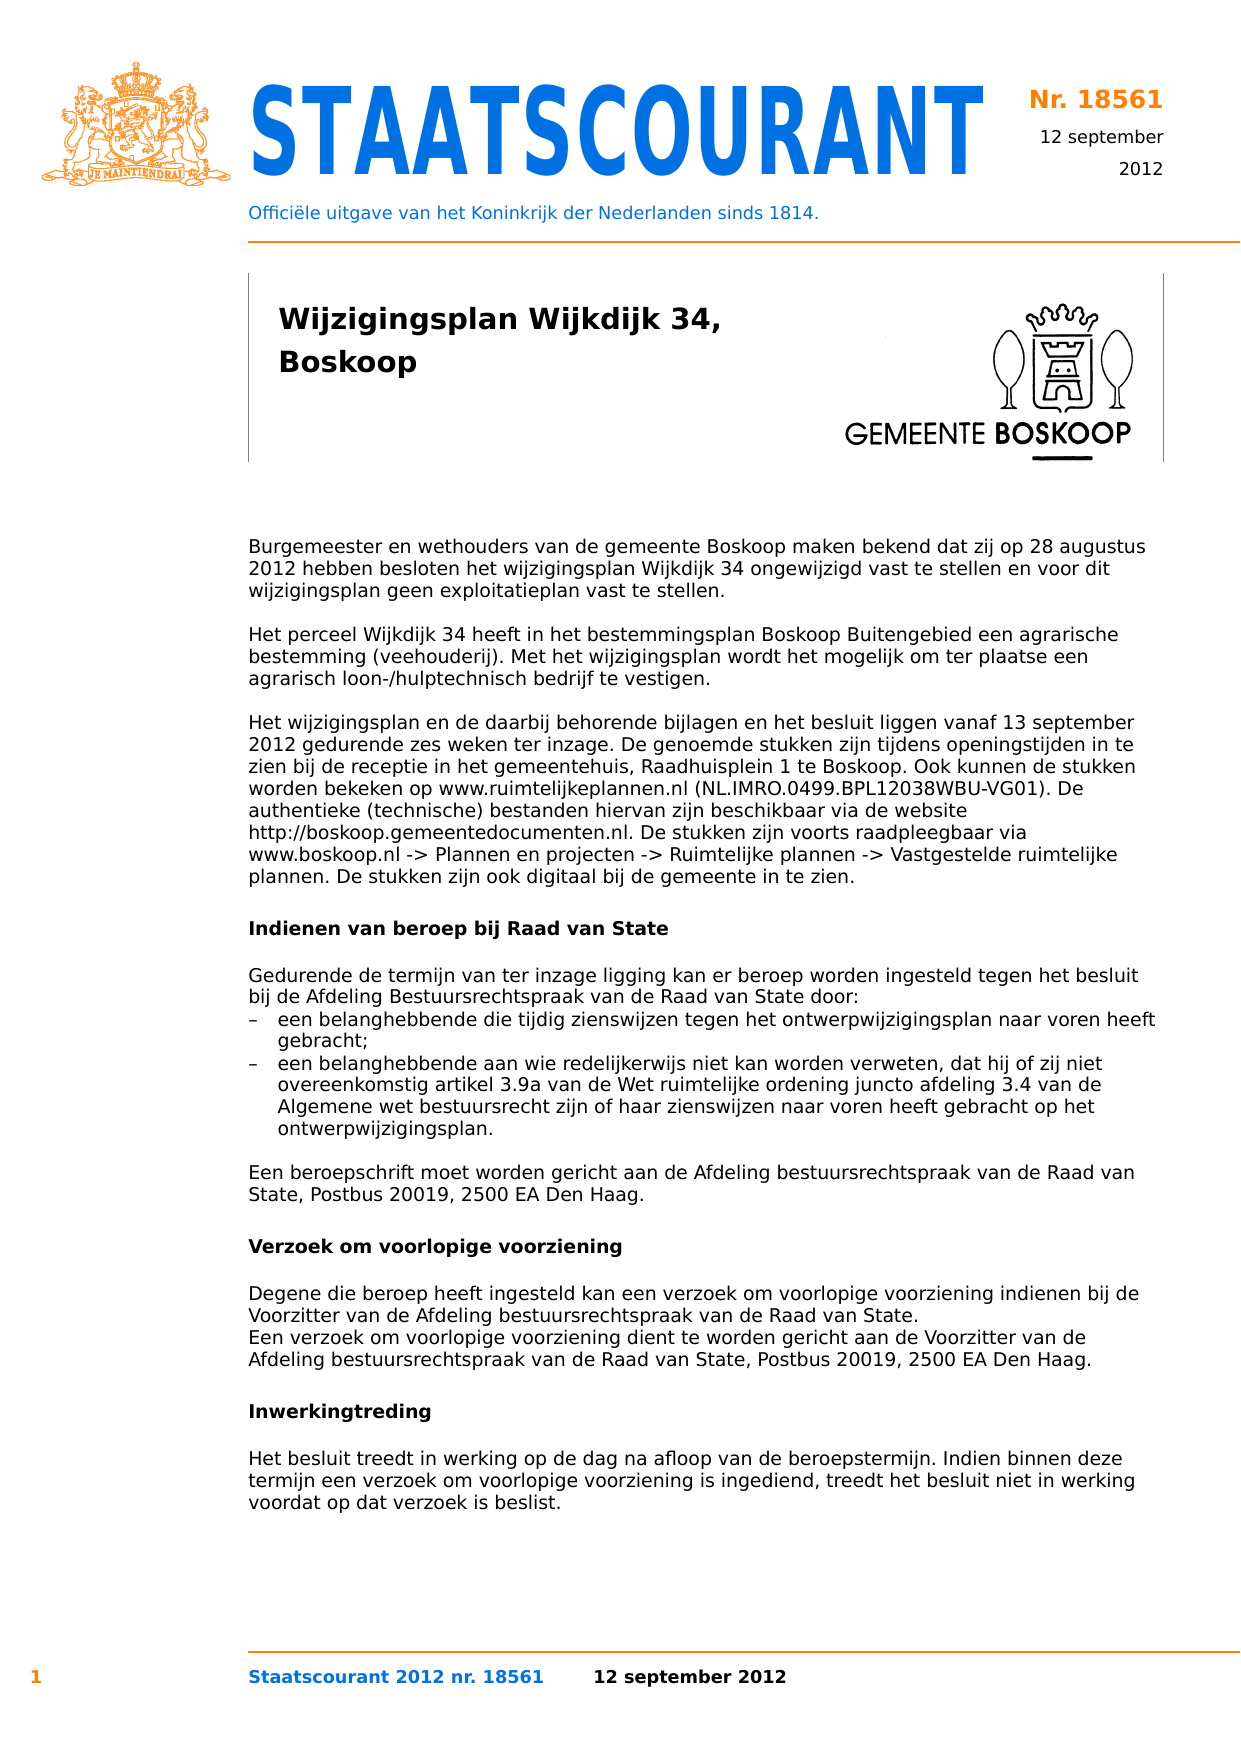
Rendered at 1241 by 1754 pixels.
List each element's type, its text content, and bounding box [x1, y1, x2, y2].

text Het perceel Wijkdijk 34 heeft in het bestemmingsplan Boskoop Buitengebied een agrarische bestemming (veehouderij). Met het wijzigingsplan wordt het mogelijk om ter plaatse een agrarisch loon-/hulptechnisch bedrijf te vestigen. [248, 624, 1163, 690]
table_header [25, 62, 248, 241]
table_header STAATSCOURANT [248, 62, 998, 203]
table_cell 12 september [998, 121, 1240, 153]
text Het wijzigingsplan en de daarbij behorende bijlagen en het besluit liggen vanaf 13 september 2012 gedurende zes weken ter inzage. De genoemde stukken zijn tijdens openingstijden in te zien bij de receptie in het gemeentehuis, Raadhuisplein 1 te Boskoop. Ook kunnen de stukken worden bekeken op www.ruimtelijkeplannen.nl (NL.IMRO.0499.BPL12038WBU-VG01). De authentieke (technische) bestanden hiervan zijn beschikbaar via de website http://boskoop.gemeentedocumenten.nl. De stukken zijn voorts raadpleegbaar via www.boskoop.nl -> Plannen en projecten -> Ruimtelijke plannen -> Vastgestelde ruimtelijke plannen. De stukken zijn ook digitaal bij de gemeente in te zien. [248, 712, 1163, 887]
text Degene die beroep heeft ingesteld kan een verzoek om voorlopige voorziening indienen bij de Voorzitter van de Afdeling bestuursrechtspraak van de Raad van State. [248, 1283, 1163, 1327]
picture [844, 302, 1134, 462]
text Burgemeester en wethouders van de gemeente Boskoop maken bekend dat zij op 28 augustus 2012 hebben besloten het wijzigingsplan Wijkdijk 34 ongewijzigd vast te stellen en voor dit wijzigingsplan geen exploitatieplan vast te stellen. [248, 536, 1163, 602]
picture [41, 62, 231, 186]
subtitle Indienen van beroep bij Raad van State [248, 917, 1163, 939]
text Gedurende de termijn van ter inzage ligging kan er beroep worden ingesteld tegen het besluit bij de Afdeling Bestuursrechtspraak van de Raad van State door: [248, 964, 1163, 1008]
table_cell 2012 [998, 153, 1240, 203]
text – een belanghebbende die tijdig zienswijzen tegen het ontwerpwijzigingsplan naar voren heeft gebracht; [248, 1008, 1163, 1052]
subtitle Inwerkingtreding [248, 1401, 1163, 1423]
table_cell Officiële uitgave van het Koninkrijk der Nederlanden sinds 1814. [248, 203, 1240, 241]
text Het besluit treedt in werking op de dag na afloop van de beroepstermijn. Indien binnen deze termijn een verzoek om voorlopige voorziening is ingediend, treedt het besluit niet in werking voordat op dat verzoek is beslist. [248, 1448, 1163, 1514]
text – een belanghebbende aan wie redelijkerwijs niet kan worden verweten, dat hij of zij niet overeenkomstig artikel 3.9a van de Wet ruimtelijke ordening juncto afdeling 3.4 van de Algemene wet bestuursrecht zijn of haar zienswijzen naar voren heeft gebracht op het ontwerpwijzigingsplan. [248, 1052, 1163, 1140]
subtitle Wijzigingsplan Wijkdijk 34, Boskoop [249, 273, 1163, 462]
text Een verzoek om voorlopige voorziening dient te worden gericht aan de Voorzitter van de Afdeling bestuursrechtspraak van de Raad van State, Postbus 20019, 2500 EA Den Haag. [248, 1327, 1163, 1371]
text Een beroepschrift moet worden gericht aan de Afdeling bestuursrechtspraak van de Raad van State, Postbus 20019, 2500 EA Den Haag. [248, 1162, 1163, 1206]
table_header Nr. 18561 [998, 62, 1240, 121]
subtitle Verzoek om voorlopige voorziening [248, 1236, 1163, 1258]
